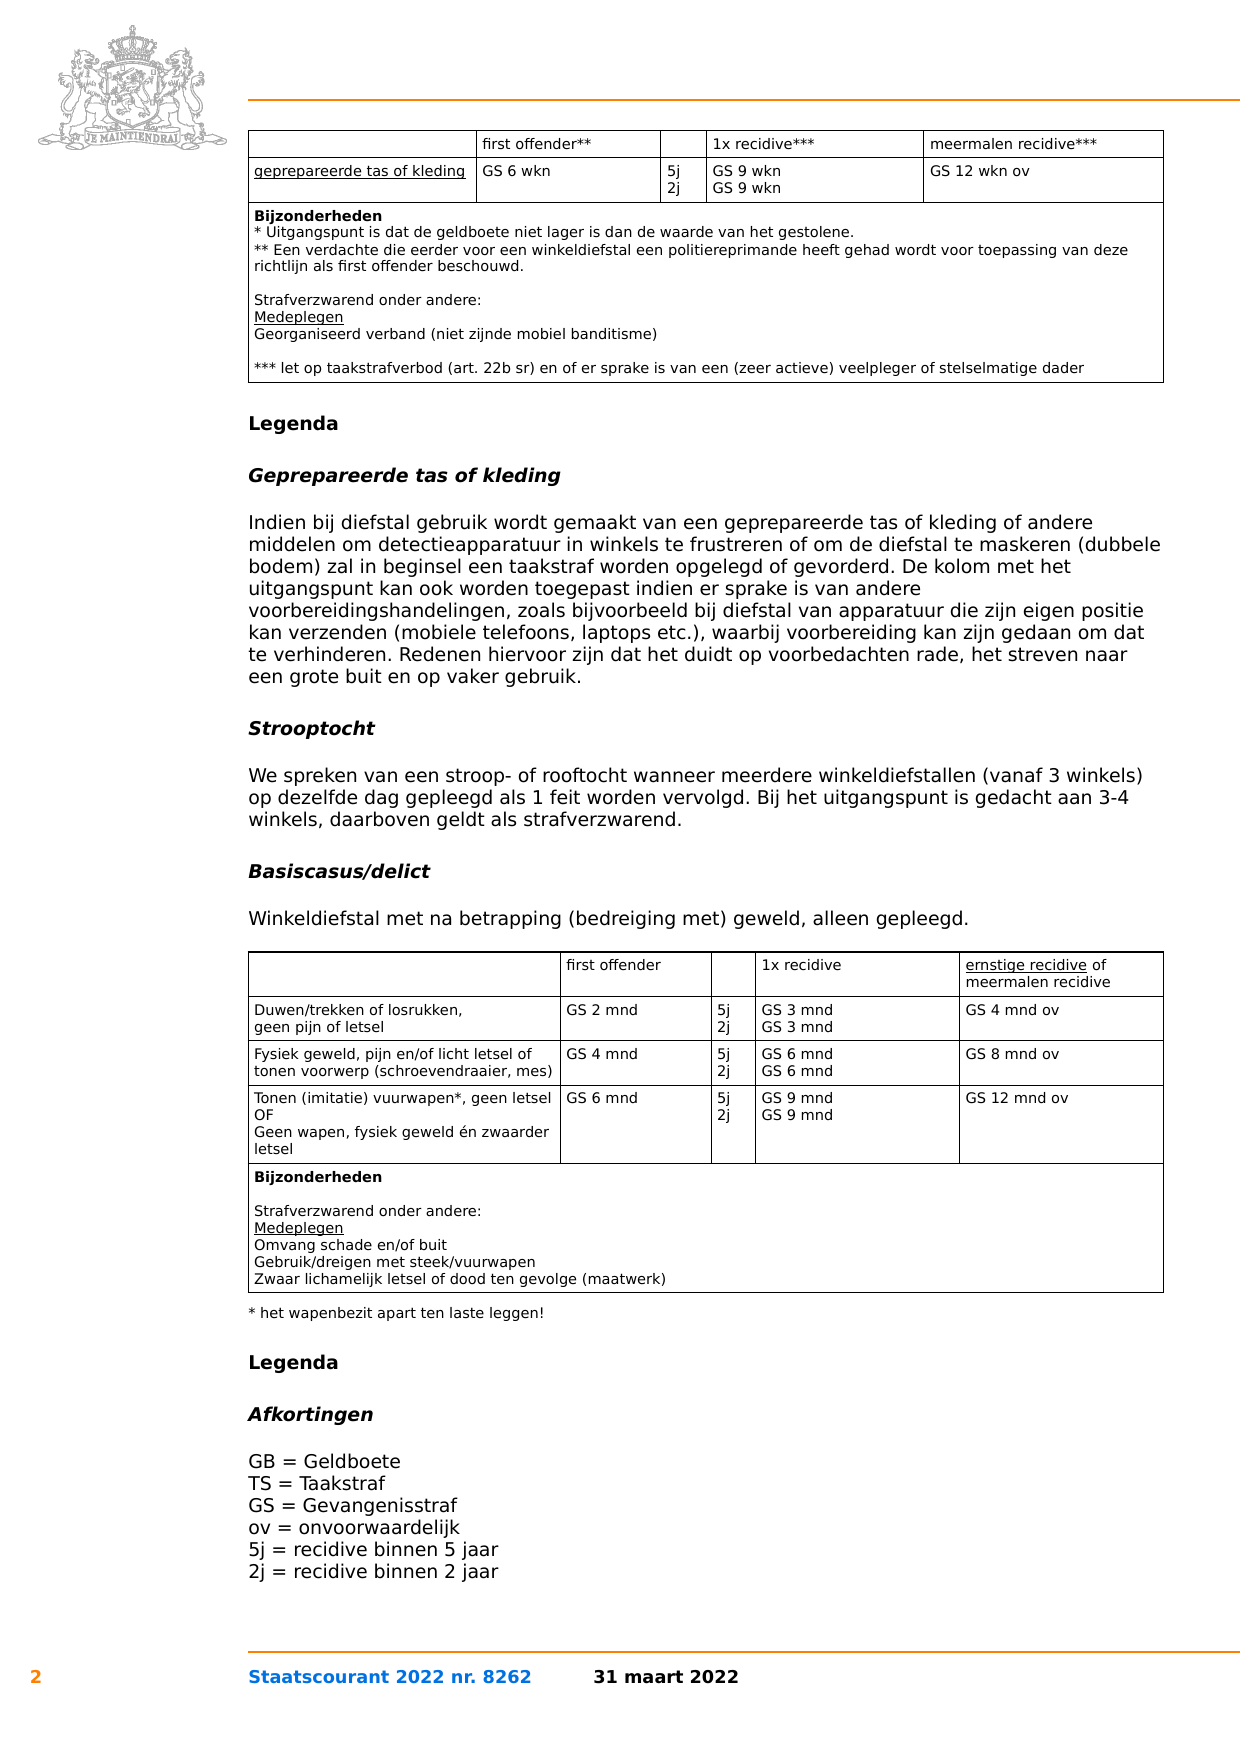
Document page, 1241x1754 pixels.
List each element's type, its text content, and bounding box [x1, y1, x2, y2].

table_cell [249, 343, 1163, 360]
table_cell GS 6 mnd GS 6 mnd [756, 1041, 959, 1084]
table_header [249, 953, 560, 996]
table_cell GS 2 mnd [561, 997, 711, 1040]
table_cell 5j 2j [712, 1041, 755, 1084]
text GB = Geldboete [248, 1451, 1163, 1473]
text Winkeldiefstal met na betrapping (bedreiging met) geweld, alleen gepleegd. [248, 908, 1163, 929]
table_cell GS 3 mnd GS 3 mnd [756, 997, 959, 1040]
table_header meermalen recidive*** [924, 131, 1163, 157]
table_cell 5j 2j [712, 1086, 755, 1163]
text TS = Taakstraf [248, 1473, 1163, 1495]
table_header [712, 953, 755, 996]
table_header [249, 131, 476, 157]
table_cell GS 12 wkn ov [924, 158, 1163, 202]
table_cell Bijzonderheden [249, 1164, 1163, 1186]
text GS = Gevangenisstraf [248, 1495, 1163, 1517]
table_cell geprepareerde tas of kleding [249, 158, 476, 202]
table_cell *** let op taakstrafverbod (art. 22b sr) en of er sprake is van een (zeer actieve) veelpleger of stelselmatige dader [249, 360, 1163, 382]
table_header ernstige recidive of meermalen recidive [960, 953, 1163, 996]
text Indien bij diefstal gebruik wordt gemaakt van een geprepareerde tas of kleding of andere middelen om detectieapparatuur in winkels te frustreren of om de diefstal te maskeren (dubbele bodem) zal in beginsel een taakstraf worden opgelegd of gevorderd. De kolom met het uitgangspunt kan ook worden toegepast indien er sprake is van andere voorbereidingshandelingen, zoals bijvoorbeeld bij diefstal van apparatuur die zijn eigen positie kan verzenden (mobiele telefoons, laptops etc.), waarbij voorbereiding kan zijn gedaan om dat te verhinderen. Redenen hiervoor zijn dat het duidt op voorbedachten rade, het streven naar een grote buit en op vaker gebruik. [248, 512, 1163, 688]
table_cell Duwen/trekken of losrukken, geen pijn of letsel [249, 997, 560, 1040]
table_cell Tonen (imitatie) vuurwapen*, geen letsel OF Geen wapen, fysiek geweld én zwaarder letsel [249, 1086, 560, 1163]
subtitle Afkortingen [248, 1404, 1163, 1426]
table_header [661, 131, 706, 157]
text 2j = recidive binnen 2 jaar [248, 1561, 1163, 1583]
table_cell GS 9 wkn GS 9 wkn [707, 158, 923, 202]
table_cell GS 6 mnd [561, 1086, 711, 1163]
subtitle Strooptocht [248, 718, 1163, 740]
table_cell GS 6 wkn [477, 158, 660, 202]
table_cell GS 4 mnd [561, 1041, 711, 1084]
table_cell 5j 2j [661, 158, 706, 202]
table_cell 5j 2j [712, 997, 755, 1040]
table_cell GS 12 mnd ov [960, 1086, 1163, 1163]
text 5j = recidive binnen 5 jaar [248, 1539, 1163, 1561]
subtitle Legenda [248, 1352, 1163, 1374]
table_cell Fysiek geweld, pijn en/of licht letsel of tonen voorwerp (schroevendraaier, mes) [249, 1041, 560, 1084]
table_cell GS 8 mnd ov [960, 1041, 1163, 1084]
table_cell [249, 275, 1163, 292]
table_cell Bijzonderheden * Uitgangspunt is dat de geldboete niet lager is dan de waarde van het gestolene. ** Een verdachte die eerder voor een winkeldiefstal een politiereprimande heeft gehad wordt voor toepassing van deze richtlijn als first offender beschouwd. [249, 203, 1163, 275]
table_header 1x recidive*** [707, 131, 923, 157]
subtitle Basiscasus/delict [248, 861, 1163, 883]
text We spreken van een stroop- of rooftocht wanneer meerdere winkeldiefstallen (vanaf 3 winkels) op dezelfde dag gepleegd als 1 feit worden vervolgd. Bij het uitgangspunt is gedacht aan 3-4 winkels, daarboven geldt als strafverzwarend. [248, 765, 1163, 831]
picture [38, 25, 227, 150]
text ov = onvoorwaardelijk [248, 1517, 1163, 1539]
table_header first offender [561, 953, 711, 996]
table_cell Strafverzwarend onder andere: Medeplegen Omvang schade en/of buit Gebruik/dreigen met steek/vuurwapen Zwaar lichamelijk letsel of dood ten gevolge (maatwerk) [249, 1203, 1163, 1292]
table_cell * het wapenbezit apart ten laste leggen! [248, 1293, 1163, 1322]
table_cell Strafverzwarend onder andere: Medeplegen Georganiseerd verband (niet zijnde mobiel banditisme) [249, 292, 1163, 343]
subtitle Geprepareerde tas of kleding [248, 465, 1163, 487]
table_header first offender** [477, 131, 660, 157]
table_cell GS 9 mnd GS 9 mnd [756, 1086, 959, 1163]
table_cell GS 4 mnd ov [960, 997, 1163, 1040]
table_cell [249, 1186, 1163, 1203]
subtitle Legenda [248, 413, 1163, 435]
table_header 1x recidive [756, 953, 959, 996]
